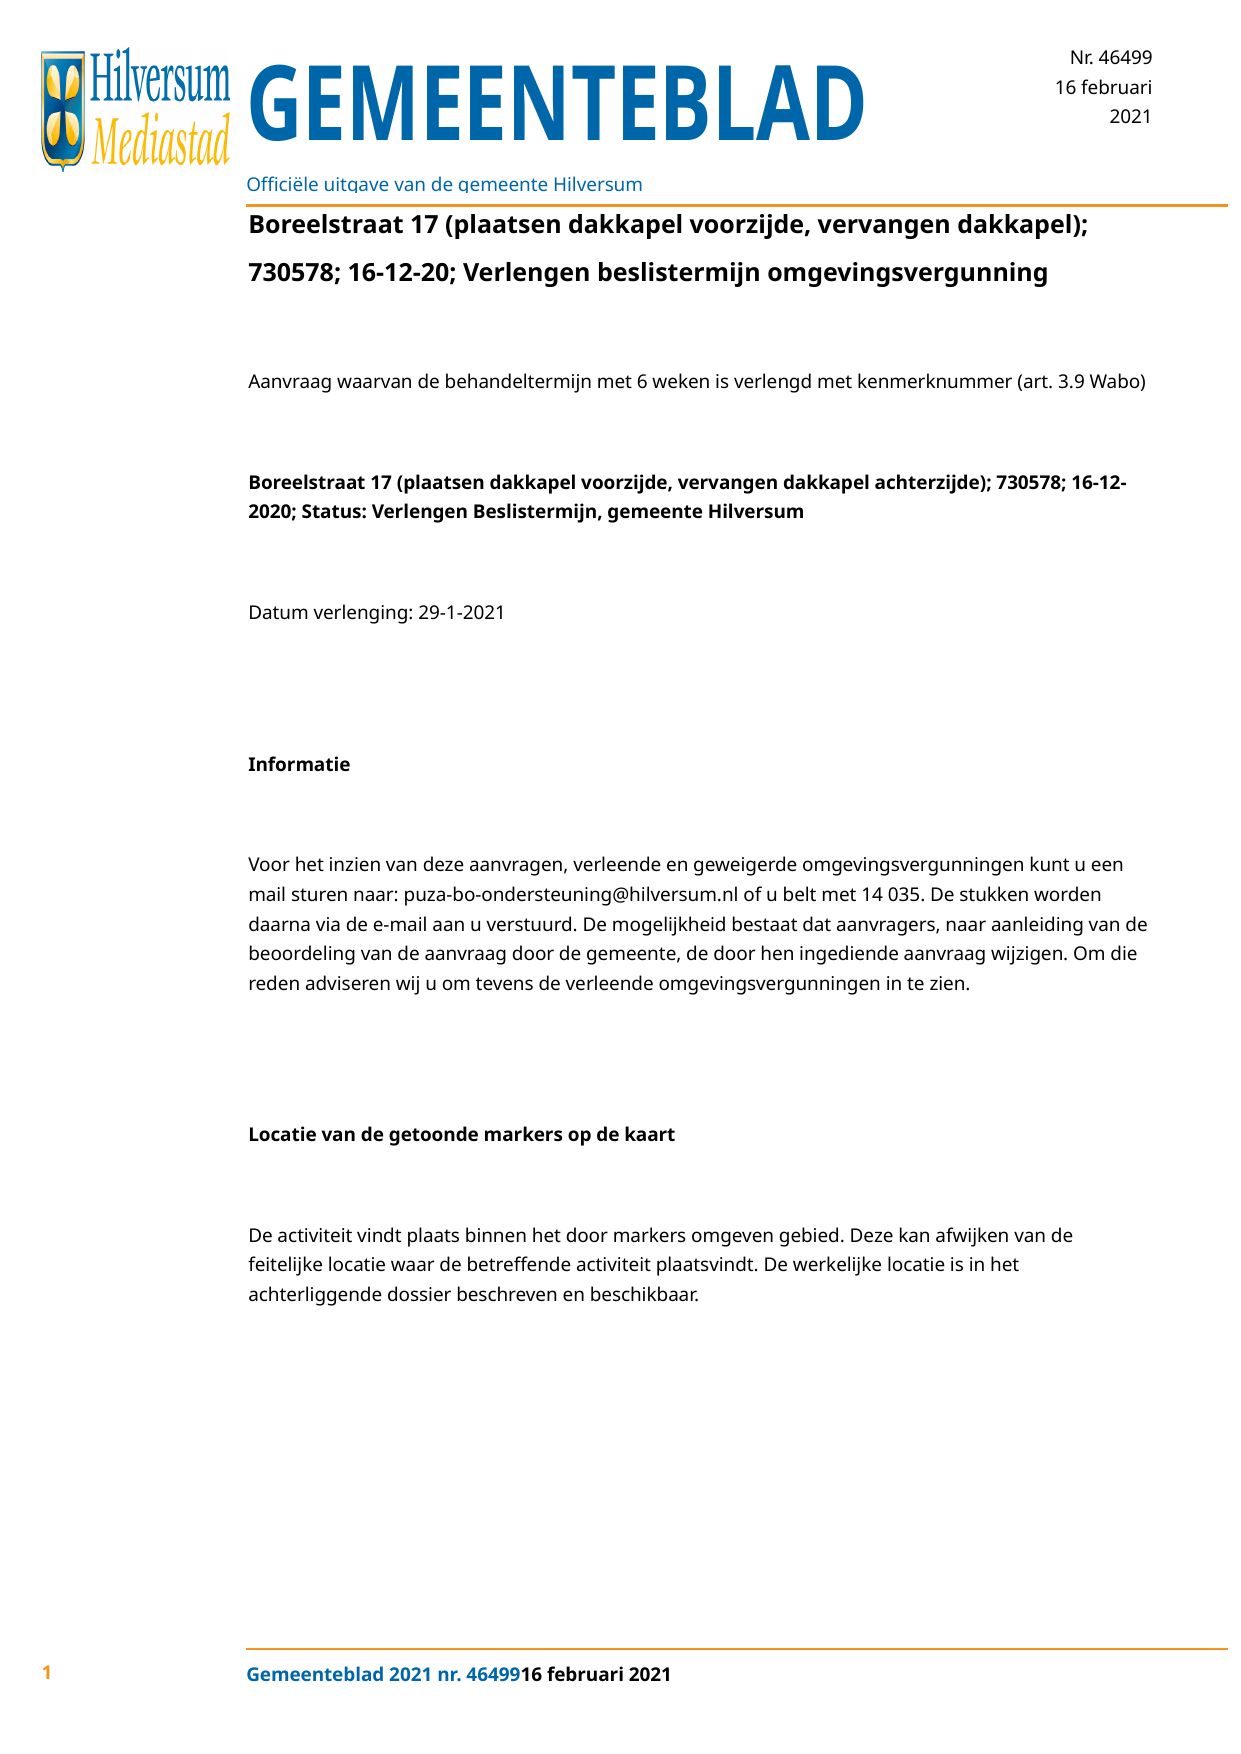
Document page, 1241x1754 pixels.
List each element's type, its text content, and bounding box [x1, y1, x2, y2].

text Locatie van de getoonde markers op de kaart [248, 1121, 1152, 1147]
text De activiteit vindt plaats binnen het door markers omgeven gebied. Deze kan afwijken van de feitelijke locatie waar de betreffende activiteit plaatsvindt. De werkelijke locatie is in het achterliggende dossier beschreven en beschikbaar. [248, 1222, 1152, 1307]
text Aanvraag waarvan de behandeltermijn met 6 weken is verlengd met kenmerknummer (art. 3.9 Wabo) [248, 368, 1152, 394]
text Informatie [248, 751, 1152, 777]
text Boreelstraat 17 (plaatsen dakkapel voorzijde, vervangen dakkapel achterzijde); 730578; 16-12-2020; Status: Verlengen Beslistermijn, gemeente Hilversum [248, 469, 1152, 524]
text Voor het inzien van deze aanvragen, verleende en geweigerde omgevingsvergunningen kunt u een mail sturen naar: puza-bo-ondersteuning@hilversum.nl of u belt met 14 035. De stukken worden daarna via de e-mail aan u verstuurd. De mogelijkheid bestaat dat aanvragers, naar aanleiding van de beoordeling van de aanvraag door de gemeente, de door hen ingediende aanvraag wijzigen. Om die reden adviseren wij u om tevens de verleende omgevingsvergunningen in te zien. [248, 852, 1152, 996]
picture [41, 47, 231, 172]
text Boreelstraat 17 (plaatsen dakkapel voorzijde, vervangen dakkapel); 730578; 16-12-20; Verlengen beslistermijn omgevingsvergunning [248, 207, 1152, 288]
text Datum verlenging: 29-1-2021 [248, 599, 1152, 625]
